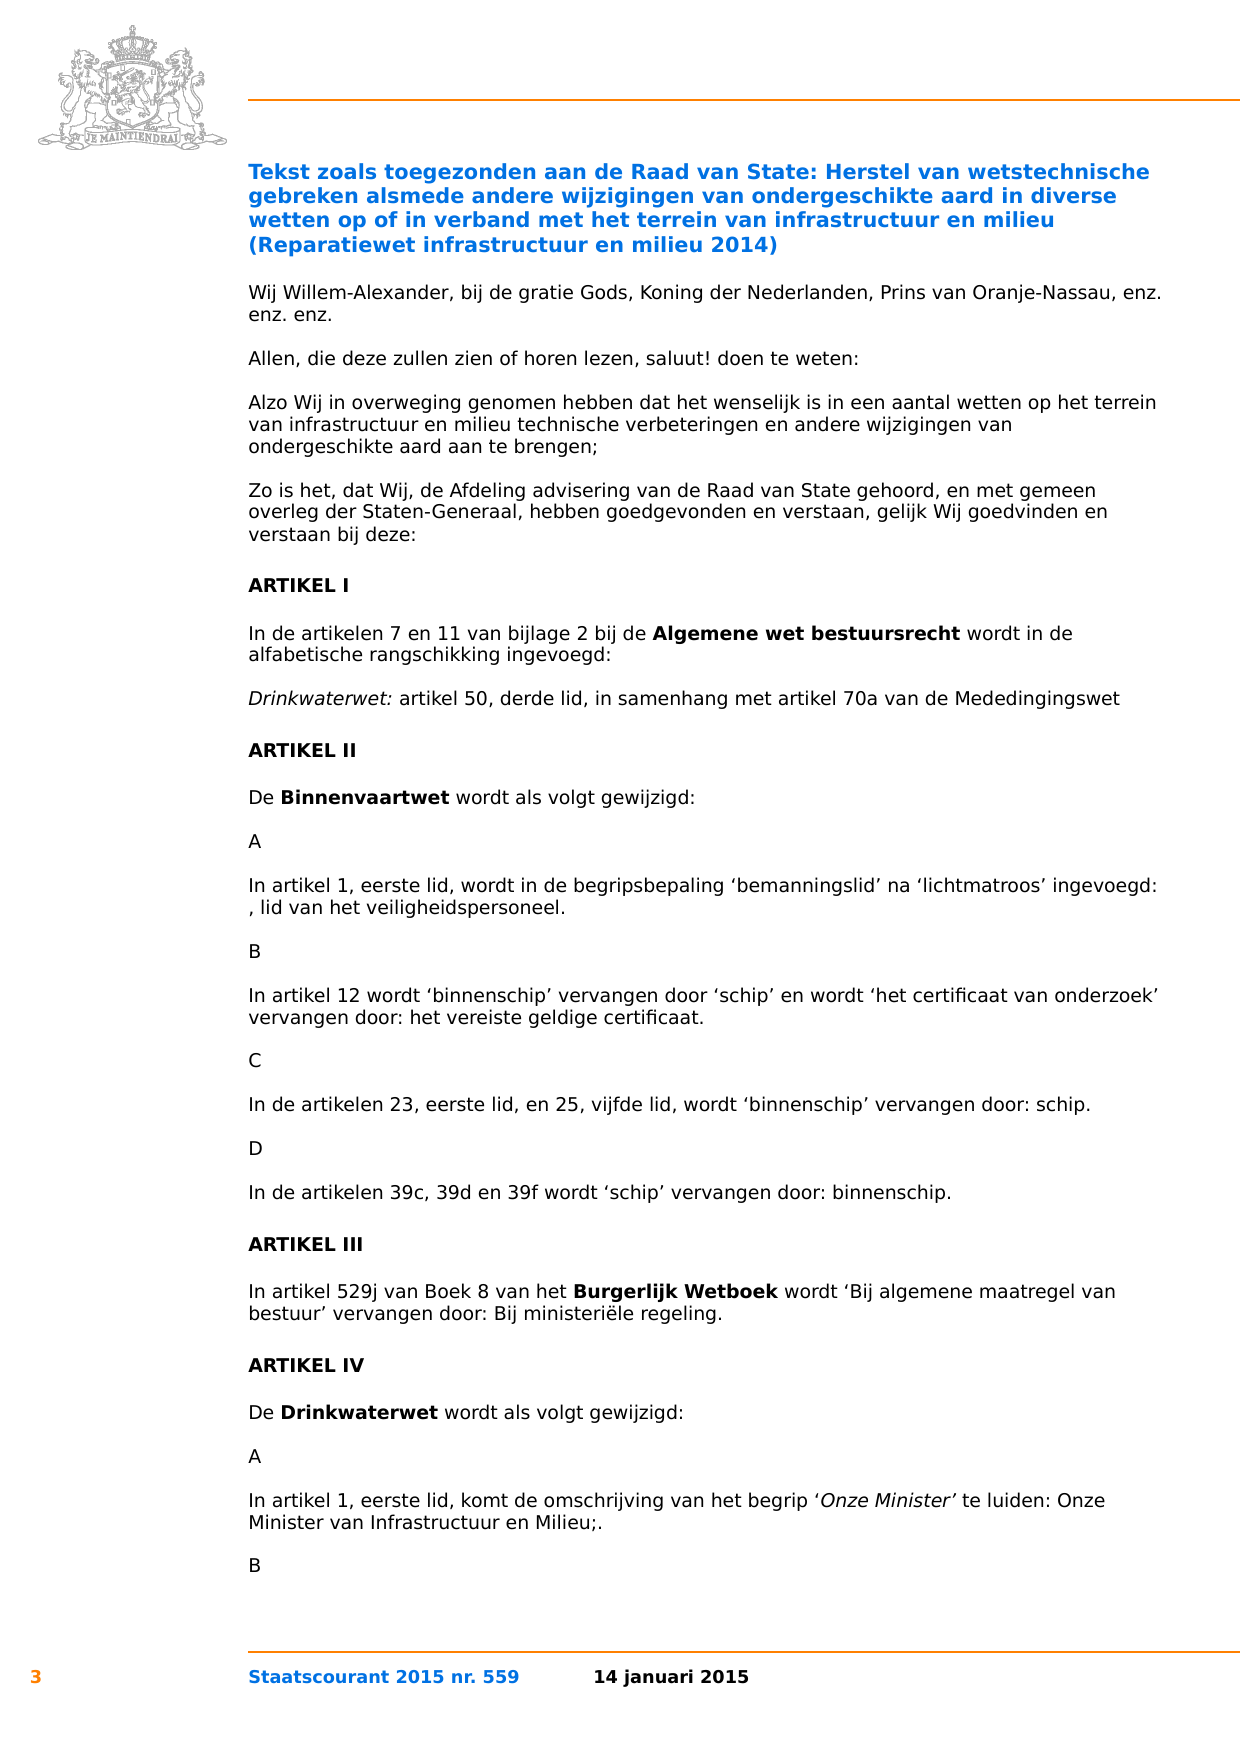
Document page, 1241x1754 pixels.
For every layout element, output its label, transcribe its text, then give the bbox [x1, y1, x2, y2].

text Alzo Wij in overweging genomen hebben dat het wenselijk is in een aantal wetten op het terrein van infrastructuur en milieu technische verbeteringen en andere wijzigingen van ondergeschikte aard aan te brengen; [248, 392, 1163, 458]
text Wij Willem-Alexander, bij de gratie Gods, Koning der Nederlanden, Prins van Oranje-Nassau, enz. enz. enz. [248, 282, 1163, 326]
subtitle ARTIKEL IV [248, 1355, 1163, 1377]
text A [248, 831, 1163, 853]
picture [38, 25, 227, 150]
text Drinkwaterwet: artikel 50, derde lid, in samenhang met artikel 70a van de Mededingingswet [248, 688, 1163, 710]
text In de artikelen 39c, 39d en 39f wordt ‘schip’ vervangen door: binnenschip. [248, 1182, 1163, 1204]
text In artikel 1, eerste lid, komt de omschrijving van het begrip ‘Onze Minister’ te luiden: Onze Minister van Infrastructuur en Milieu;. [248, 1489, 1163, 1533]
text B [248, 941, 1163, 963]
text In artikel 529j van Boek 8 van het Burgerlijk Wetboek wordt ‘Bij algemene maatregel van bestuur’ vervangen door: Bij ministeriële regeling. [248, 1281, 1163, 1325]
subtitle ARTIKEL I [248, 575, 1163, 597]
text In de artikelen 7 en 11 van bijlage 2 bij de Algemene wet bestuursrecht wordt in de alfabetische rangschikking ingevoegd: [248, 622, 1163, 666]
text De Drinkwaterwet wordt als volgt gewijzigd: [248, 1402, 1163, 1424]
text A [248, 1446, 1163, 1468]
text Allen, die deze zullen zien of horen lezen, saluut! doen te weten: [248, 348, 1163, 370]
text In artikel 1, eerste lid, wordt in de begripsbepaling ‘bemanningslid’ na ‘lichtmatroos’ ingevoegd: , lid van het veiligheidspersoneel. [248, 875, 1163, 919]
subtitle ARTIKEL III [248, 1234, 1163, 1256]
text In artikel 12 wordt ‘binnenschip’ vervangen door ‘schip’ en wordt ‘het certificaat van onderzoek’ vervangen door: het vereiste geldige certificaat. [248, 984, 1163, 1028]
text De Binnenvaartwet wordt als volgt gewijzigd: [248, 787, 1163, 809]
text Zo is het, dat Wij, de Afdeling advisering van de Raad van State gehoord, en met gemeen overleg der Staten-Generaal, hebben goedgevonden en verstaan, gelijk Wij goedvinden en verstaan bij deze: [248, 479, 1163, 545]
subtitle Tekst zoals toegezonden aan de Raad van State: Herstel van wetstechnische gebreken alsmede andere wijzigingen van ondergeschikte aard in diverse wetten op of in verband met het terrein van infrastructuur en milieu (Reparatiewet infrastructuur en milieu 2014) [248, 160, 1163, 257]
text C [248, 1050, 1163, 1072]
text D [248, 1138, 1163, 1160]
subtitle ARTIKEL II [248, 740, 1163, 762]
text In de artikelen 23, eerste lid, en 25, vijfde lid, wordt ‘binnenschip’ vervangen door: schip. [248, 1094, 1163, 1116]
text B [248, 1555, 1163, 1577]
